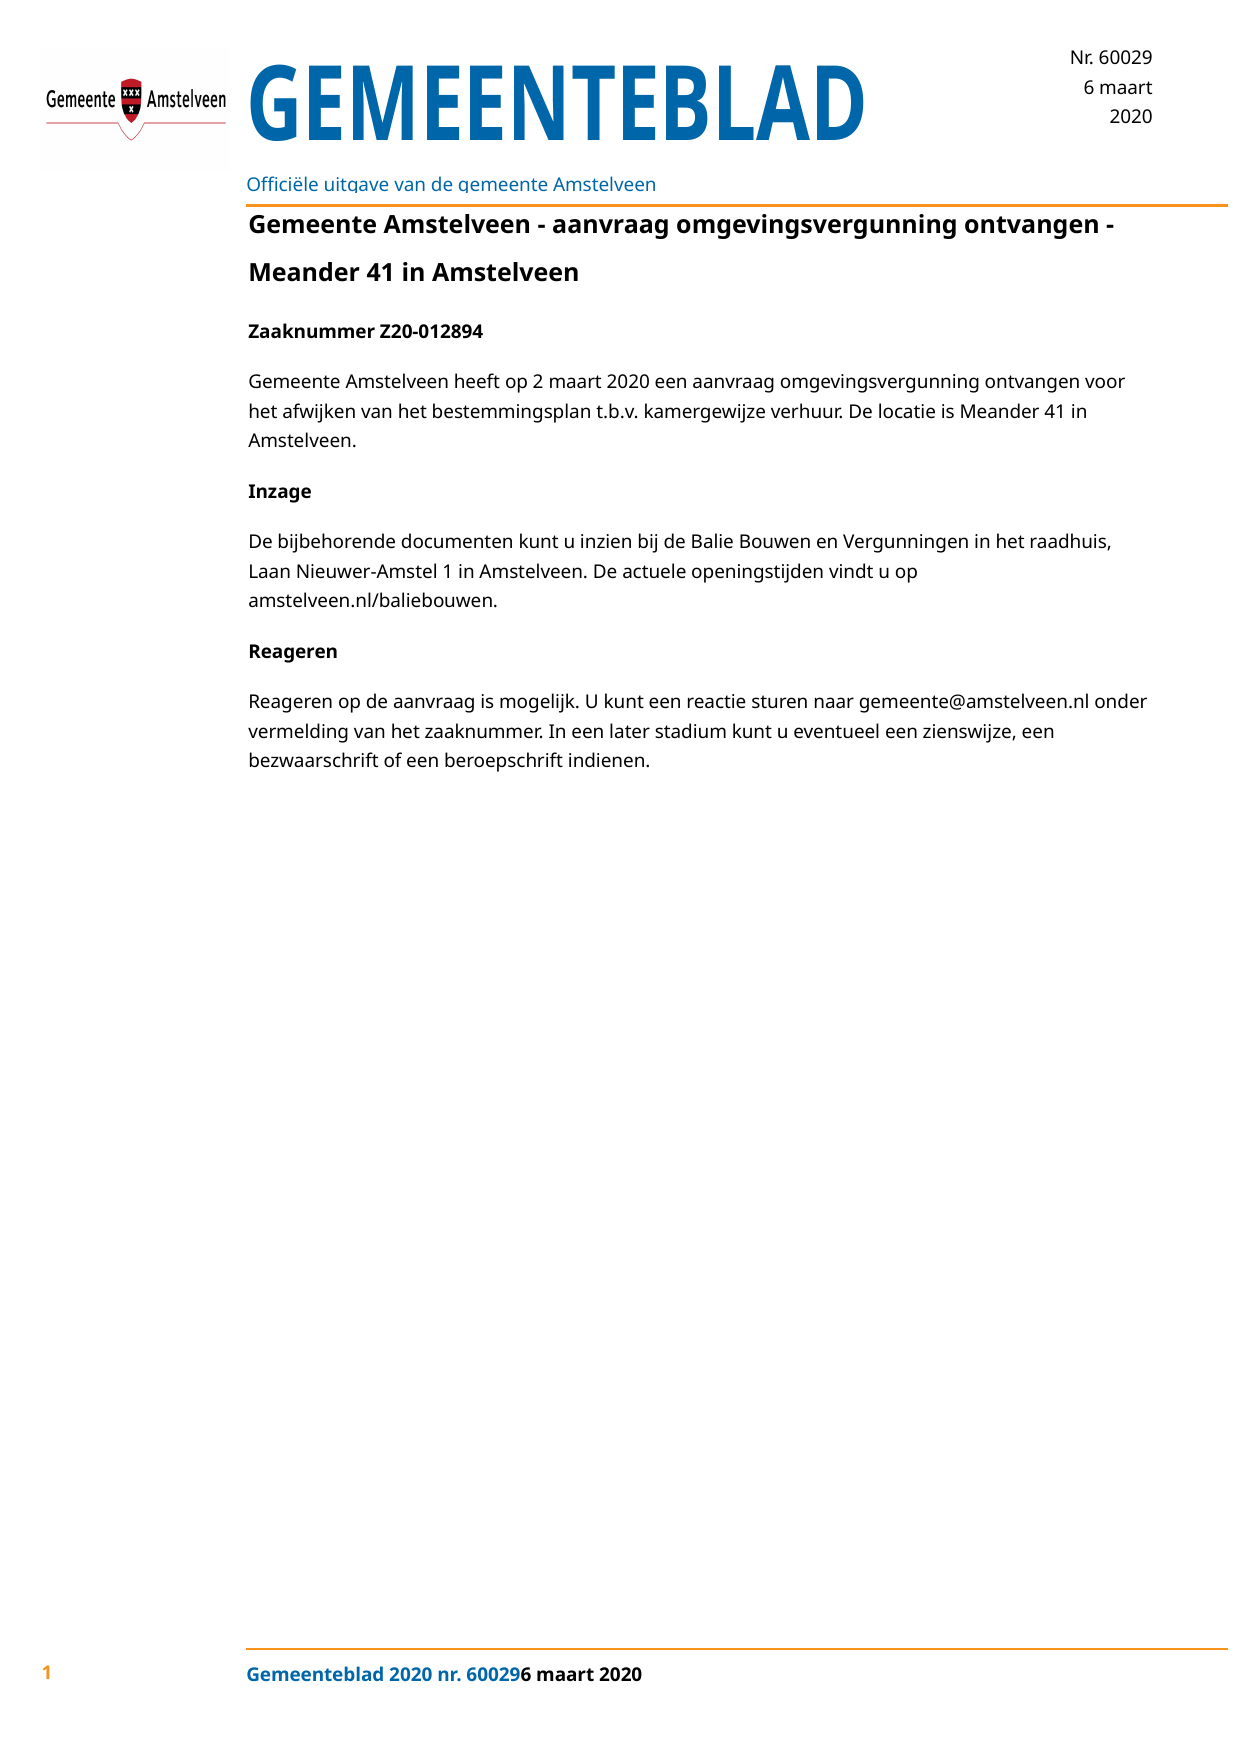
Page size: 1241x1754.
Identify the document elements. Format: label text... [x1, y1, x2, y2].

text Gemeente Amstelveen - aanvraag omgevingsvergunning ontvangen - Meander 41 in Amstelveen [248, 207, 1152, 288]
text Reageren [248, 638, 1152, 664]
text Inzage [248, 478, 1152, 504]
text De bijbehorende documenten kunt u inzien bij de Balie Bouwen en Vergunningen in het raadhuis, Laan Nieuwer-Amstel 1 in Amstelveen. De actuele openingstijden vindt u op amstelveen.nl/baliebouwen. [248, 528, 1152, 613]
text Zaaknummer Z20-012894 [248, 318, 1152, 344]
text Gemeente Amstelveen heeft op 2 maart 2020 een aanvraag omgevingsvergunning ontvangen voor het afwijken van het bestemmingsplan t.b.v. kamergewijze verhuur. De locatie is Meander 41 in Amstelveen. [248, 368, 1152, 453]
text Reageren op de aanvraag is mogelijk. U kunt een reactie sturen naar gemeente@amstelveen.nl onder vermelding van het zaaknummer. In een later stadium kunt u eventueel een zienswijze, een bezwaarschrift of een beroepschrift indienen. [248, 688, 1152, 773]
picture [41, 47, 231, 172]
